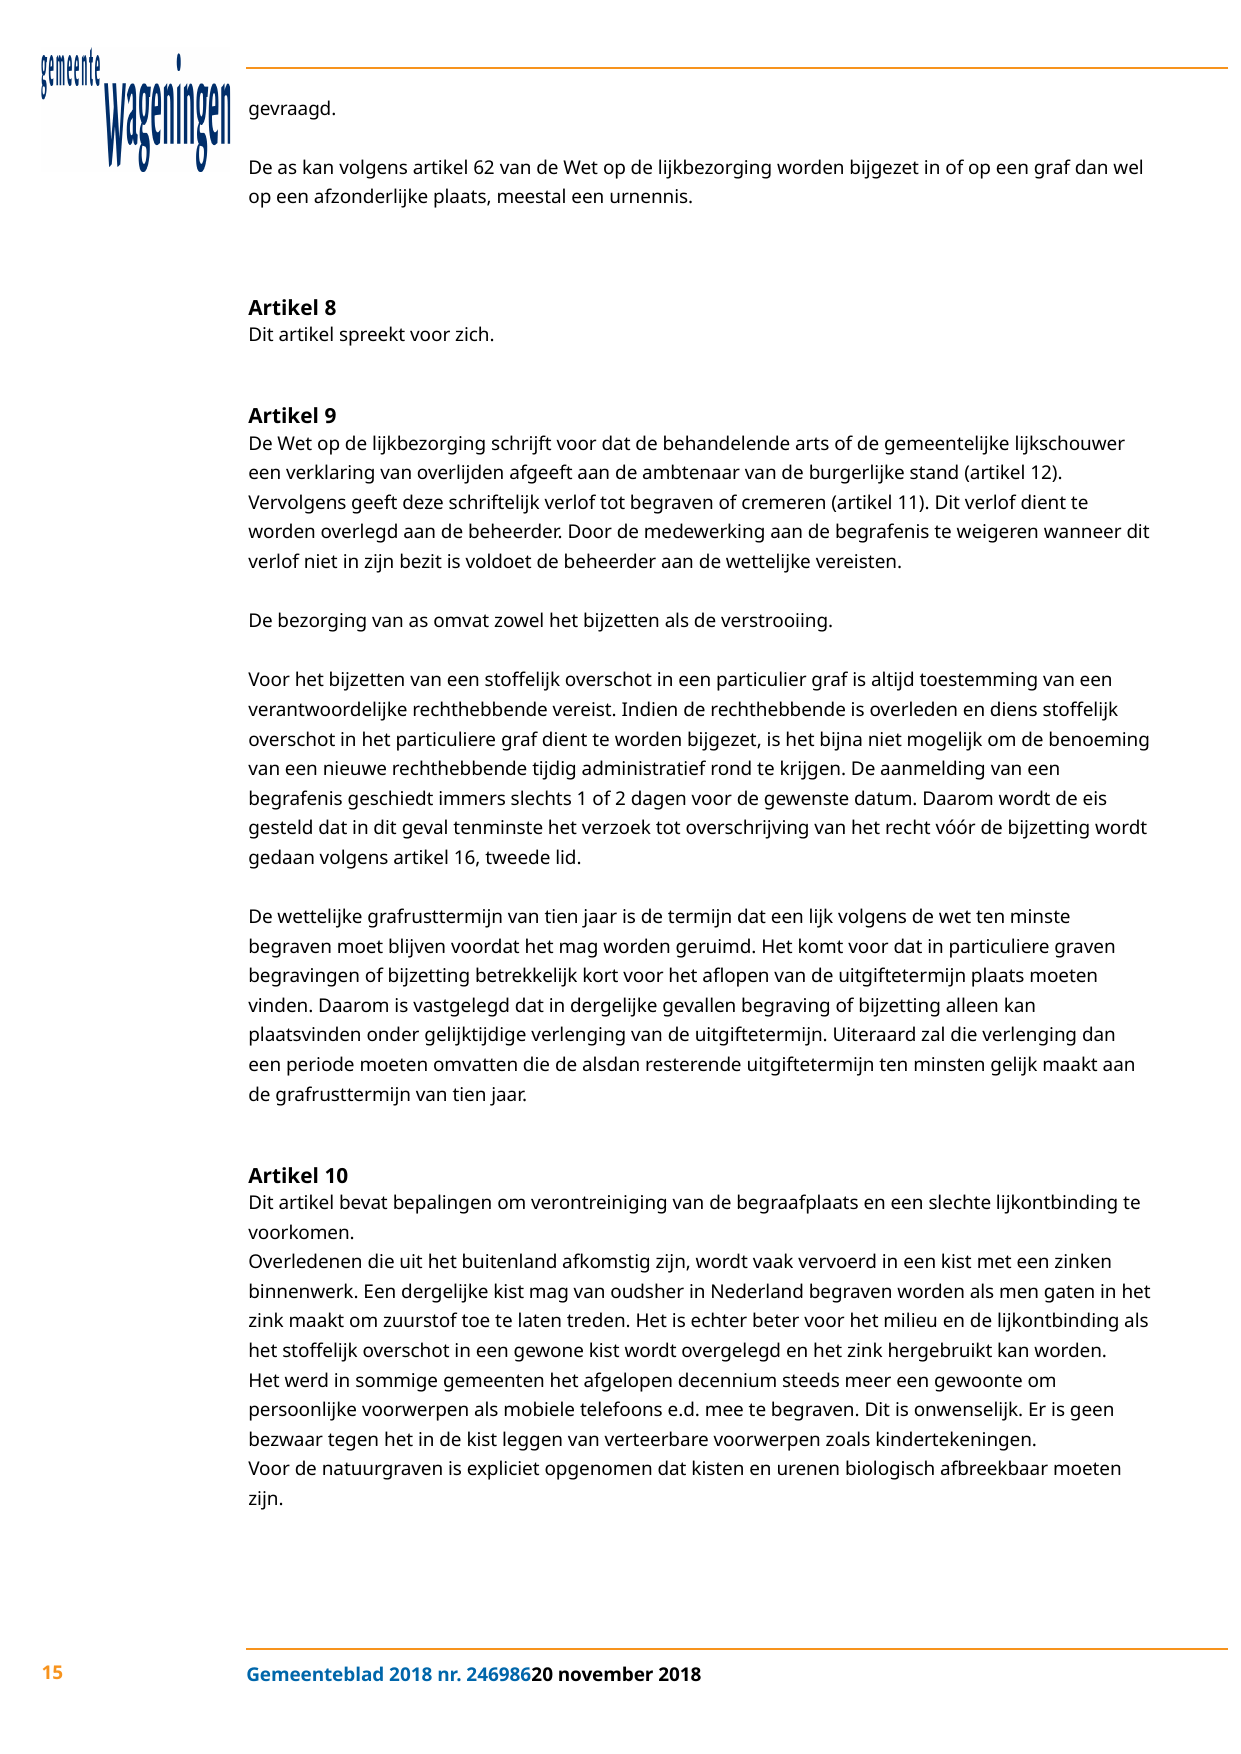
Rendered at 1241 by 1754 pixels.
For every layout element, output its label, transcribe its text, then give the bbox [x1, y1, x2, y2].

text De as kan volgens artikel 62 van de Wet op de lijkbezorging worden bijgezet in of op een graf dan wel op een afzonderlijke plaats, meestal een urnennis. [248, 154, 1152, 209]
text Voor het bijzetten van een stoffelijk overschot in een particulier graf is altijd toestemming van een verantwoordelijke rechthebbende vereist. Indien de rechthebbende is overleden en diens stoffelijk overschot in het particuliere graf dient te worden bijgezet, is het bijna niet mogelijk om de benoeming van een nieuwe rechthebbende tijdig administratief rond te krijgen. De aanmelding van een begrafenis geschiedt immers slechts 1 of 2 dagen voor de gewenste datum. Daarom wordt de eis gesteld dat in dit geval tenminste het verzoek tot overschrijving van het recht vóór de bijzetting wordt gedaan volgens artikel 16, tweede lid. [248, 667, 1152, 870]
text De wettelijke grafrusttermijn van tien jaar is de termijn dat een lijk volgens de wet ten minste begraven moet blijven voordat het mag worden geruimd. Het komt voor dat in particuliere graven begravingen of bijzetting betrekkelijk kort voor het aflopen van de uitgiftetermijn plaats moeten vinden. Daarom is vastgelegd dat in dergelijke gevallen begraving of bijzetting alleen kan plaatsvinden onder gelijktijdige verlenging van de uitgiftetermijn. Uiteraard zal die verlenging dan een periode moeten omvatten die de alsdan resterende uitgiftetermijn ten minsten gelijk maakt aan de grafrusttermijn van tien jaar. [248, 903, 1152, 1107]
text gevraagd. [248, 95, 1152, 121]
text Artikel 9 [248, 402, 1152, 430]
text De bezorging van as omvat zowel het bijzetten als de verstrooiing. [248, 607, 1152, 633]
text Artikel 10 [248, 1161, 1152, 1189]
text Dit artikel bevat bepalingen om verontreiniging van de begraafplaats en een slechte lijkontbinding te voorkomen. [248, 1189, 1152, 1244]
text Het werd in sommige gemeenten het afgelopen decennium steeds meer een gewoonte om persoonlijke voorwerpen als mobiele telefoons e.d. mee te begraven. Dit is onwenselijk. Er is geen bezwaar tegen het in de kist leggen van verteerbare voorwerpen zoals kindertekeningen. [248, 1367, 1152, 1452]
text Dit artikel spreekt voor zich. [248, 322, 1152, 347]
text Overledenen die uit het buitenland afkomstig zijn, wordt vaak vervoerd in een kist met een zinken binnenwerk. Een dergelijke kist mag van oudsher in Nederland begraven worden als men gaten in het zink maakt om zuurstof toe te laten treden. Het is echter beter voor het milieu en de lijkontbinding als het stoffelijk overschot in een gewone kist wordt overgelegd en het zink hergebruikt kan worden. [248, 1248, 1152, 1363]
text Artikel 8 [248, 293, 1152, 322]
text Voor de natuurgraven is expliciet opgenomen dat kisten en urenen biologisch afbreekbaar moeten zijn. [248, 1456, 1152, 1511]
text De Wet op de lijkbezorging schrijft voor dat de behandelende arts of de gemeentelijke lijkschouwer een verklaring van overlijden afgeeft aan de ambtenaar van de burgerlijke stand (artikel 12). Vervolgens geeft deze schriftelijk verlof tot begraven of cremeren (artikel 11). Dit verlof dient te worden overlegd aan de beheerder. Door de medewerking aan de begrafenis te weigeren wanneer dit verlof niet in zijn bezit is voldoet de beheerder aan de wettelijke vereisten. [248, 430, 1152, 574]
picture [41, 47, 231, 172]
